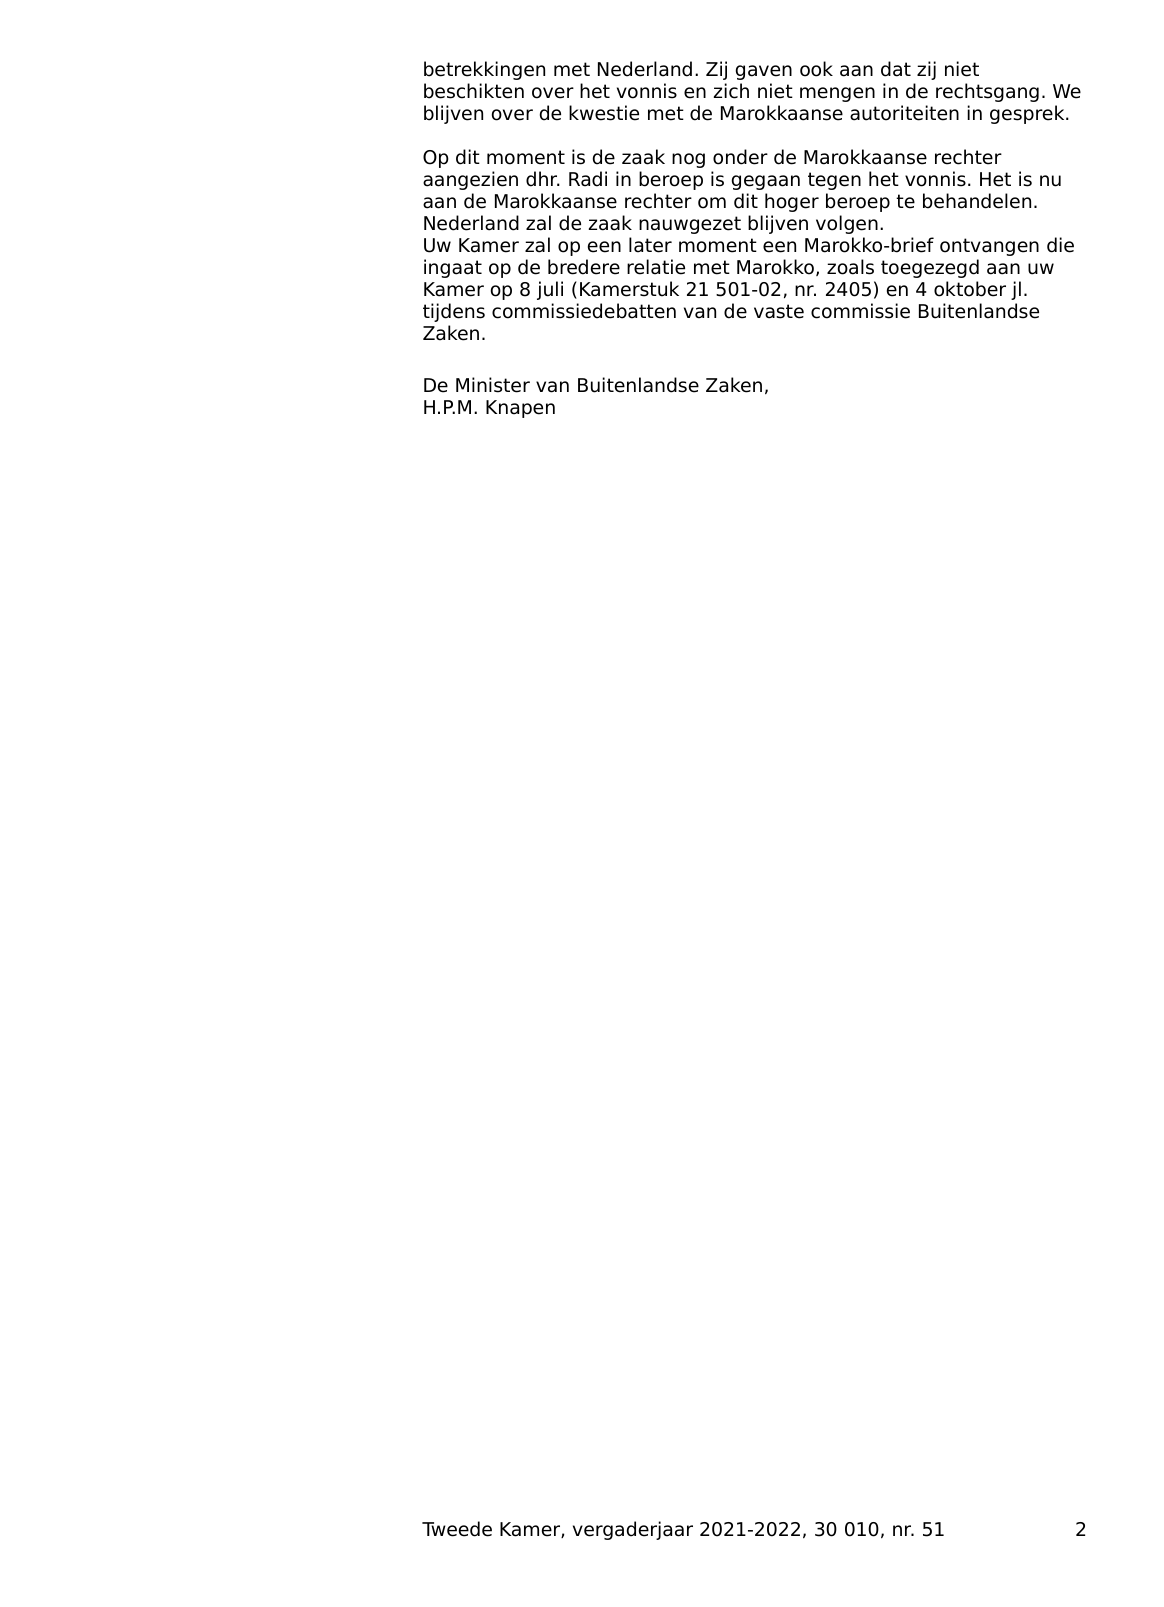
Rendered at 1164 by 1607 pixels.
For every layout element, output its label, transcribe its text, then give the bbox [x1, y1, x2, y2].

text Uw Kamer zal op een later moment een Marokko-brief ontvangen die ingaat op de bredere relatie met Marokko, zoals toegezegd aan uw Kamer op 8 juli (Kamerstuk 21 501-02, nr. 2405) en 4 oktober jl. tijdens commissiedebatten van de vaste commissie Buitenlandse Zaken. [422, 235, 1087, 345]
text Op dit moment is de zaak nog onder de Marokkaanse rechter aangezien dhr. Radi in beroep is gegaan tegen het vonnis. Het is nu aan de Marokkaanse rechter om dit hoger beroep te behandelen. Nederland zal de zaak nauwgezet blijven volgen. [422, 147, 1087, 235]
text De Minister van Buitenlandse Zaken, H.P.M. Knapen [422, 375, 1087, 419]
text betrekkingen met Nederland. Zij gaven ook aan dat zij niet beschikten over het vonnis en zich niet mengen in de rechtsgang. We blijven over de kwestie met de Marokkaanse autoriteiten in gesprek. [422, 59, 1087, 125]
